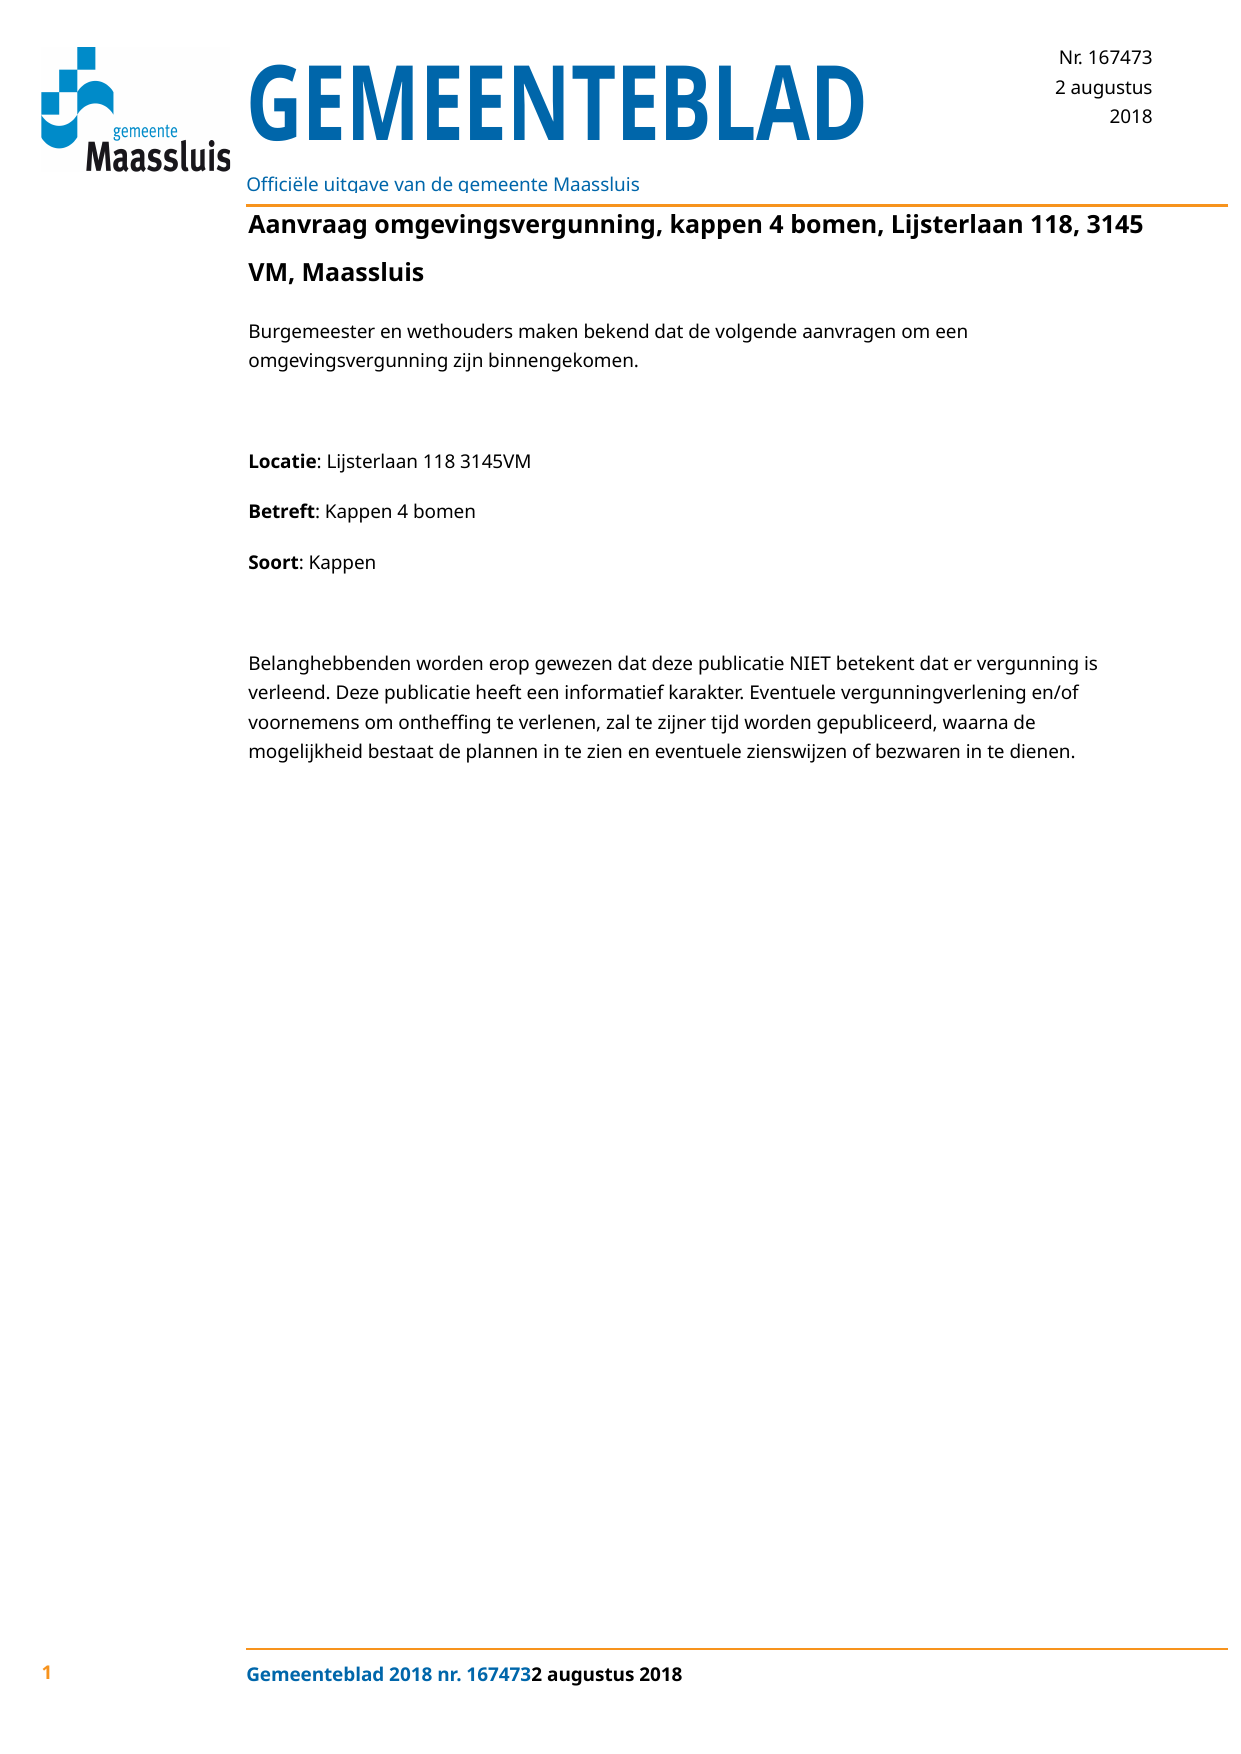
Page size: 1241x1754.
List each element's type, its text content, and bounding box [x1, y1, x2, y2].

picture [41, 47, 77, 92]
text Soort: Kappen [248, 549, 1152, 575]
picture [41, 47, 231, 172]
text Aanvraag omgevingsvergunning, kappen 4 bomen, Lijsterlaan 118, 3145 VM, Maassluis [248, 207, 1152, 288]
text Burgemeester en wethouders maken bekend dat de volgende aanvragen om een omgevingsvergunning zijn binnengekomen. [248, 318, 1152, 373]
text Betreft: Kappen 4 bomen [248, 499, 1152, 524]
text Belanghebbenden worden erop gewezen dat deze publicatie NIET betekent dat er vergunning is verleend. Deze publicatie heeft een informatief karakter. Eventuele vergunningverlening en/of voornemens om ontheffing te verlenen, zal te zijner tijd worden gepubliceerd, waarna de mogelijkheid bestaat de plannen in te zien en eventuele zienswijzen of bezwaren in te dienen. [248, 650, 1152, 764]
text Locatie: Lijsterlaan 118 3145VM [248, 448, 1152, 474]
